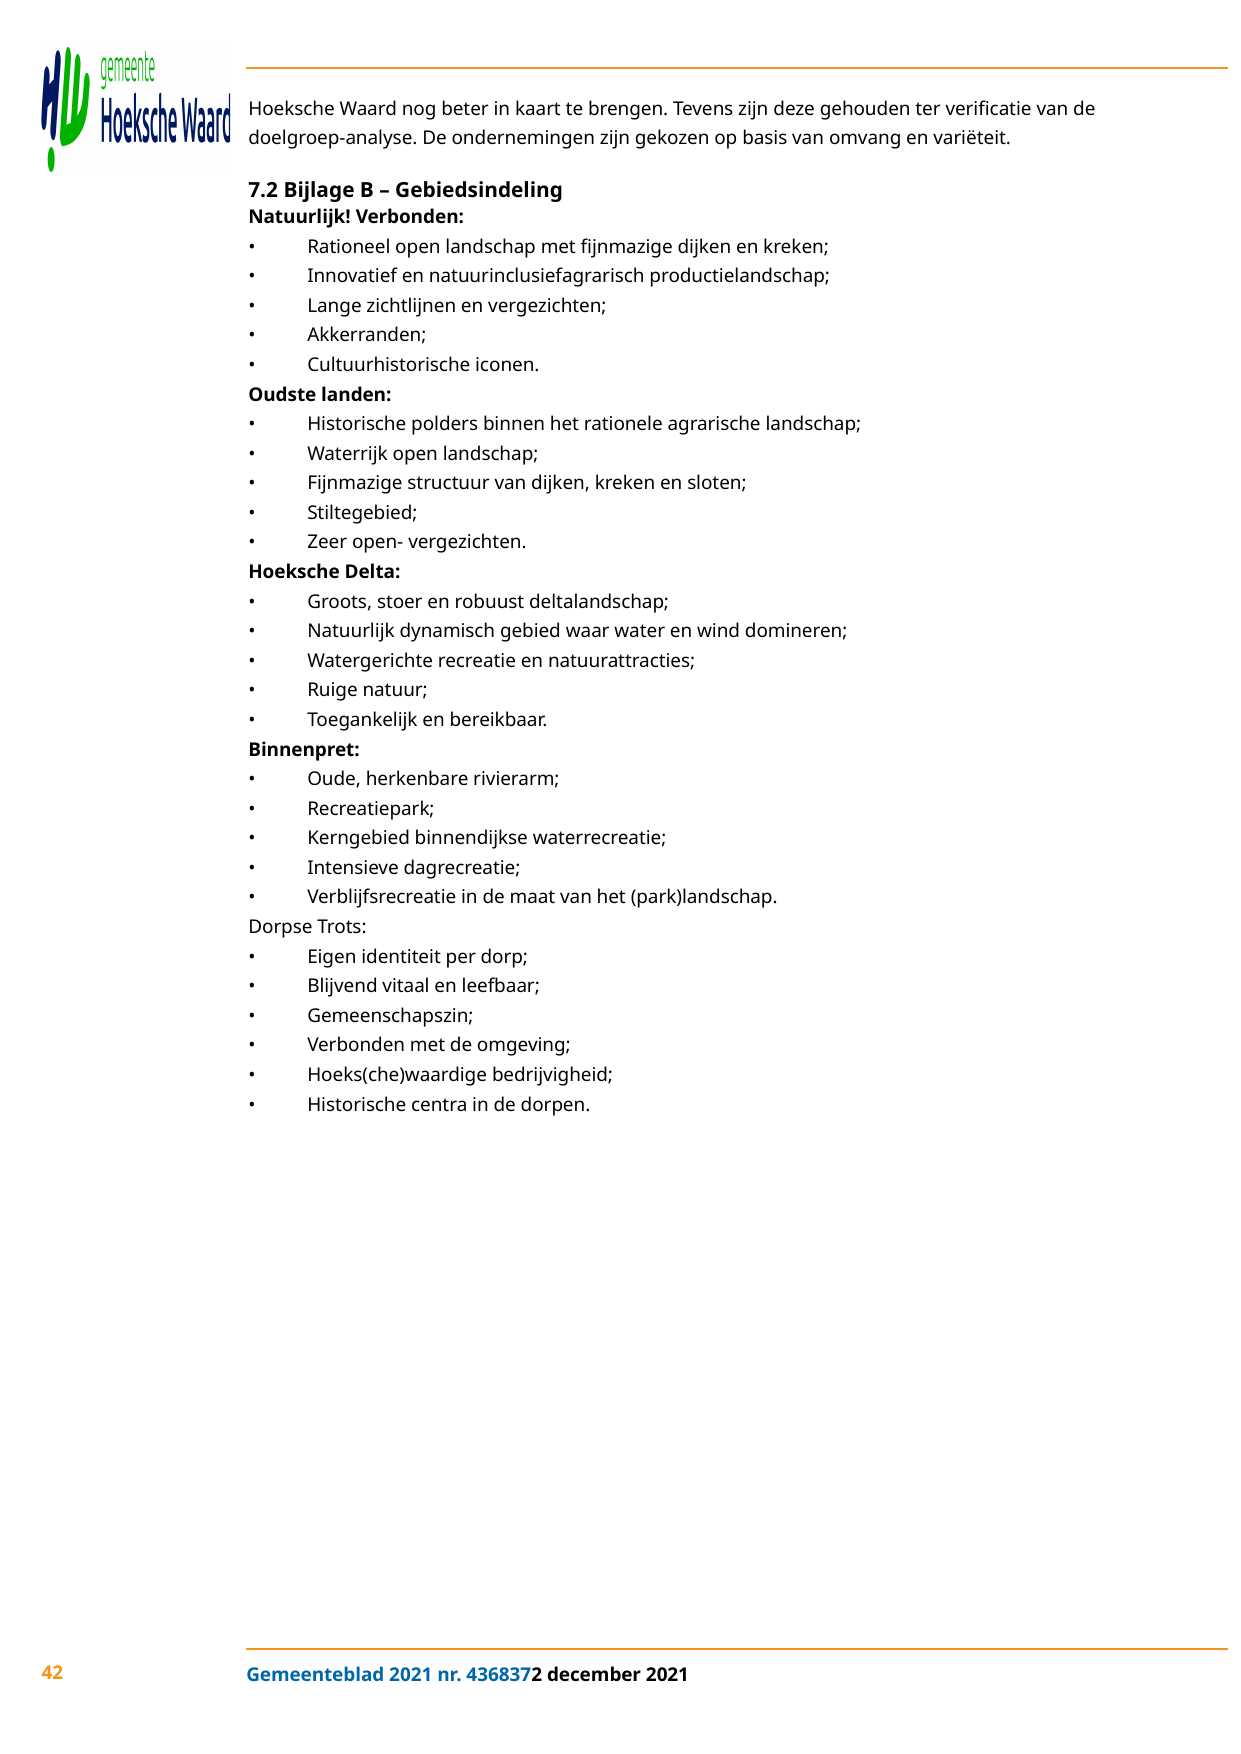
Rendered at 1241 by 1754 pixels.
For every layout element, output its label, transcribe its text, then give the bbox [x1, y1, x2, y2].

list Hoeks(che)waardige bedrijvigheid; [248, 1061, 1152, 1087]
list Verblijfsrecreatie in de maat van het (park)landschap. [248, 884, 1152, 909]
list Innovatief en natuurinclusiefagrarisch productielandschap; [248, 262, 1152, 288]
list Fijnmazige structuur van dijken, kreken en sloten; [248, 469, 1152, 495]
list Kerngebied binnendijkse waterrecreatie; [248, 824, 1152, 850]
list Recreatiepark; [248, 795, 1152, 821]
text 7.2 Bijlage B – Gebiedsindeling [248, 175, 1152, 203]
list Lange zichtlijnen en vergezichten; [248, 292, 1152, 318]
list Blijvend vitaal en leefbaar; [248, 972, 1152, 998]
text Binnenpret: [248, 736, 1152, 761]
picture [41, 47, 231, 172]
list Oude, herkenbare rivierarm; [248, 765, 1152, 791]
list Ruige natuur; [248, 677, 1152, 702]
list Waterrijk open landschap; [248, 440, 1152, 466]
list Groots, stoer en robuust deltalandschap; [248, 588, 1152, 613]
list Historische polders binnen het rationele agrarische landschap; [248, 410, 1152, 436]
list Eigen identiteit per dorp; [248, 943, 1152, 968]
list Natuurlijk dynamisch gebied waar water en wind domineren; [248, 617, 1152, 643]
list Verbonden met de omgeving; [248, 1032, 1152, 1057]
list Toegankelijk en bereikbaar. [248, 706, 1152, 732]
list Gemeenschapszin; [248, 1002, 1152, 1028]
list Zeer open- vergezichten. [248, 529, 1152, 554]
list Akkerranden; [248, 322, 1152, 347]
text Hoeksche Delta: [248, 558, 1152, 584]
list Historische centra in de dorpen. [248, 1091, 1152, 1116]
list Rationeel open landschap met fijnmazige dijken en kreken; [248, 233, 1152, 258]
list Watergerichte recreatie en natuurattracties; [248, 647, 1152, 673]
text Oudste landen: [248, 381, 1152, 406]
list Cultuurhistorische iconen. [248, 351, 1152, 377]
list Stiltegebied; [248, 499, 1152, 525]
text Natuurlijk! Verbonden: [248, 203, 1152, 229]
list Intensieve dagrecreatie; [248, 854, 1152, 880]
text Dorpse Trots: [248, 913, 1152, 939]
text Hoeksche Waard nog beter in kaart te brengen. Tevens zijn deze gehouden ter verificatie van de doelgroep-analyse. De ondernemingen zijn gekozen op basis van omvang en variëteit. [248, 95, 1152, 150]
